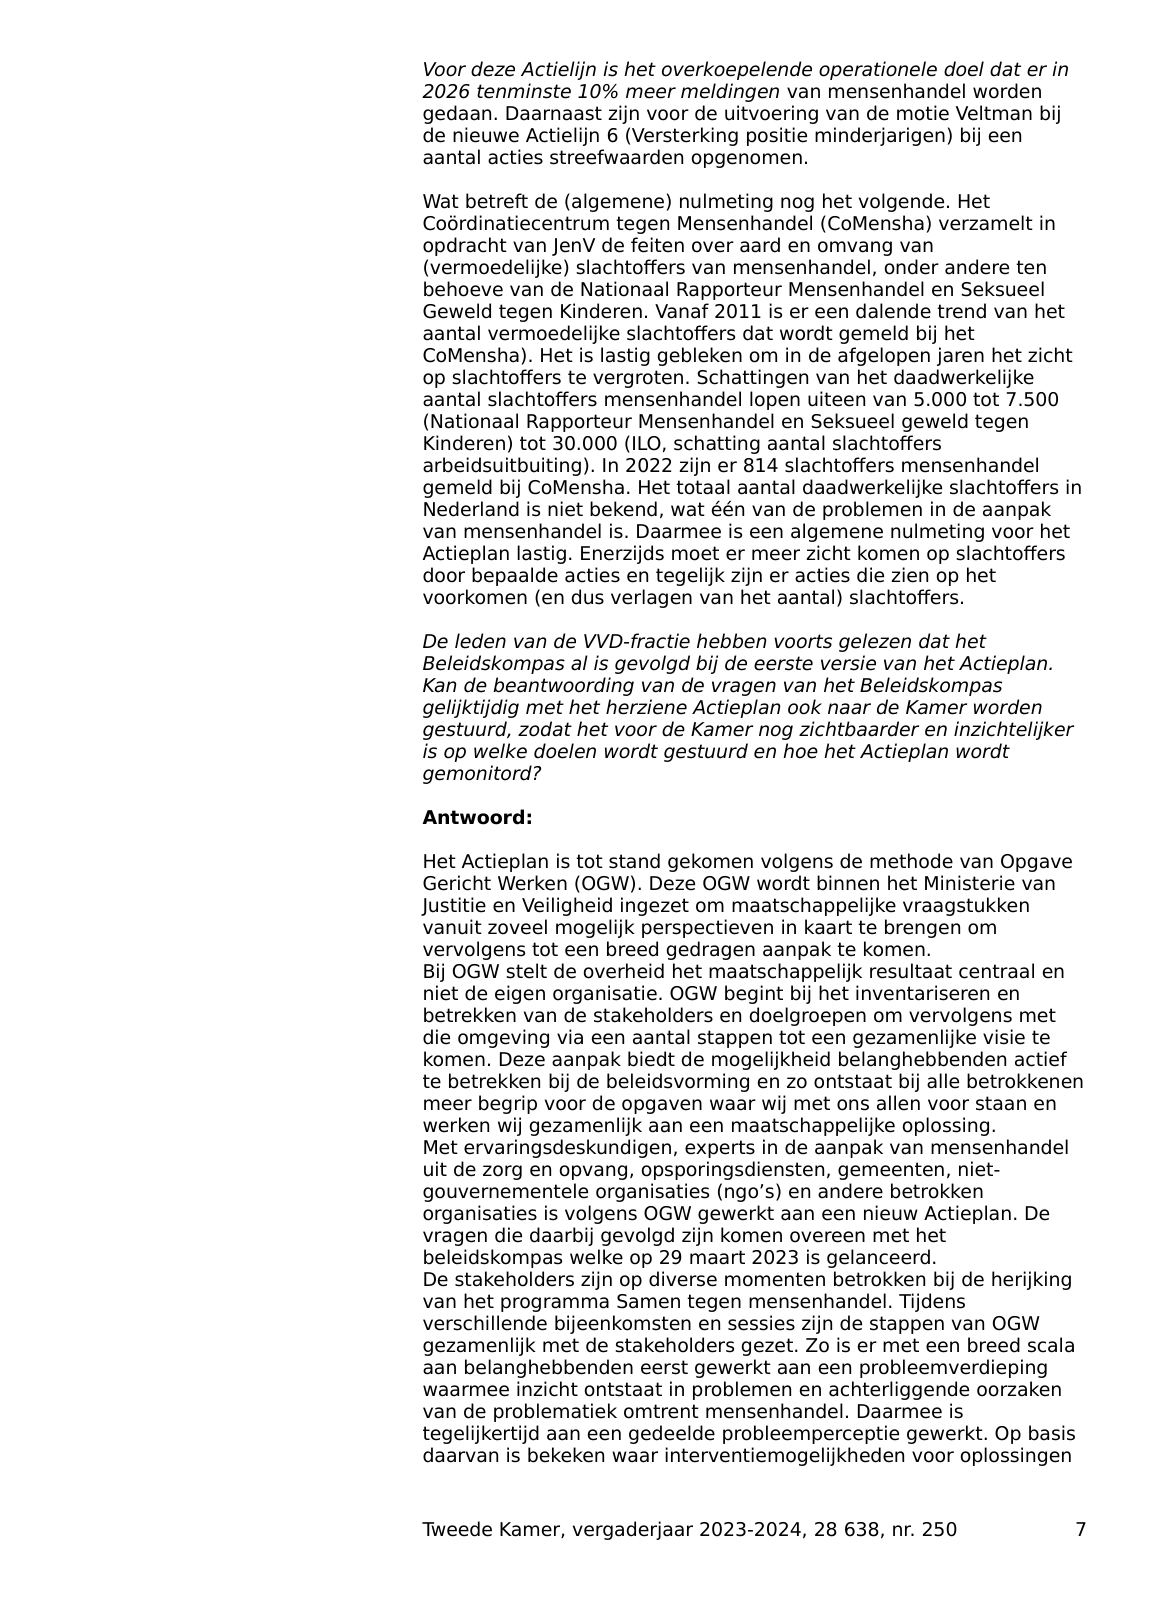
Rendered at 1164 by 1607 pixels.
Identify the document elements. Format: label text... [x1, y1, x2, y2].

text Wat betreft de (algemene) nulmeting nog het volgende. Het Coördinatiecentrum tegen Mensenhandel (CoMensha) verzamelt in opdracht van JenV de feiten over aard en omvang van (vermoedelijke) slachtoffers van mensenhandel, onder andere ten behoeve van de Nationaal Rapporteur Mensenhandel en Seksueel Geweld tegen Kinderen. Vanaf 2011 is er een dalende trend van het aantal vermoedelijke slachtoffers dat wordt gemeld bij het CoMensha). Het is lastig gebleken om in de afgelopen jaren het zicht op slachtoffers te vergroten. Schattingen van het daadwerkelijke aantal slachtoffers mensenhandel lopen uiteen van 5.000 tot 7.500 (Nationaal Rapporteur Mensenhandel en Seksueel geweld tegen Kinderen) tot 30.000 (ILO, schatting aantal slachtoffers arbeidsuitbuiting). In 2022 zijn er 814 slachtoffers mensenhandel gemeld bij CoMensha. Het totaal aantal daadwerkelijke slachtoffers in Nederland is niet bekend, wat één van de problemen in de aanpak van mensenhandel is. Daarmee is een algemene nulmeting voor het Actieplan lastig. Enerzijds moet er meer zicht komen op slachtoffers door bepaalde acties en tegelijk zijn er acties die zien op het voorkomen (en dus verlagen van het aantal) slachtoffers. [422, 191, 1087, 609]
text Het Actieplan is tot stand gekomen volgens de methode van Opgave Gericht Werken (OGW). Deze OGW wordt binnen het Ministerie van Justitie en Veiligheid ingezet om maatschappelijke vraagstukken vanuit zoveel mogelijk perspectieven in kaart te brengen om vervolgens tot een breed gedragen aanpak te komen. [422, 851, 1087, 961]
subtitle Antwoord: [422, 807, 1087, 829]
text De stakeholders zijn op diverse momenten betrokken bij de herijking van het programma Samen tegen mensenhandel. Tijdens verschillende bijeenkomsten en sessies zijn de stappen van OGW gezamenlijk met de stakeholders gezet. Zo is er met een breed scala aan belanghebbenden eerst gewerkt aan een probleemverdieping waarmee inzicht ontstaat in problemen en achterliggende oorzaken van de problematiek omtrent mensenhandel. Daarmee is tegelijkertijd aan een gedeelde probleemperceptie gewerkt. Op basis daarvan is bekeken waar interventiemogelijkheden voor oplossingen [422, 1269, 1087, 1467]
text De leden van de VVD-fractie hebben voorts gelezen dat het Beleidskompas al is gevolgd bij de eerste versie van het Actieplan. Kan de beantwoording van de vragen van het Beleidskompas gelijktijdig met het herziene Actieplan ook naar de Kamer worden gestuurd, zodat het voor de Kamer nog zichtbaarder en inzichtelijker is op welke doelen wordt gestuurd en hoe het Actieplan wordt gemonitord? [422, 631, 1087, 785]
text Voor deze Actielijn is het overkoepelende operationele doel dat er in 2026 tenminste 10% meer meldingen van mensenhandel worden gedaan. Daarnaast zijn voor de uitvoering van de motie Veltman bij de nieuwe Actielijn 6 (Versterking positie minderjarigen) bij een aantal acties streefwaarden opgenomen. [422, 59, 1087, 169]
text Met ervaringsdeskundigen, experts in de aanpak van mensenhandel uit de zorg en opvang, opsporingsdiensten, gemeenten, niet-gouvernementele organisaties (ngo’s) en andere betrokken organisaties is volgens OGW gewerkt aan een nieuw Actieplan. De vragen die daarbij gevolgd zijn komen overeen met het beleidskompas welke op 29 maart 2023 is gelanceerd. [422, 1137, 1087, 1269]
text Bij OGW stelt de overheid het maatschappelijk resultaat centraal en niet de eigen organisatie. OGW begint bij het inventariseren en betrekken van de stakeholders en doelgroepen om vervolgens met die omgeving via een aantal stappen tot een gezamenlijke visie te komen. Deze aanpak biedt de mogelijkheid belanghebbenden actief te betrekken bij de beleidsvorming en zo ontstaat bij alle betrokkenen meer begrip voor de opgaven waar wij met ons allen voor staan en werken wij gezamenlijk aan een maatschappelijke oplossing. [422, 961, 1087, 1137]
